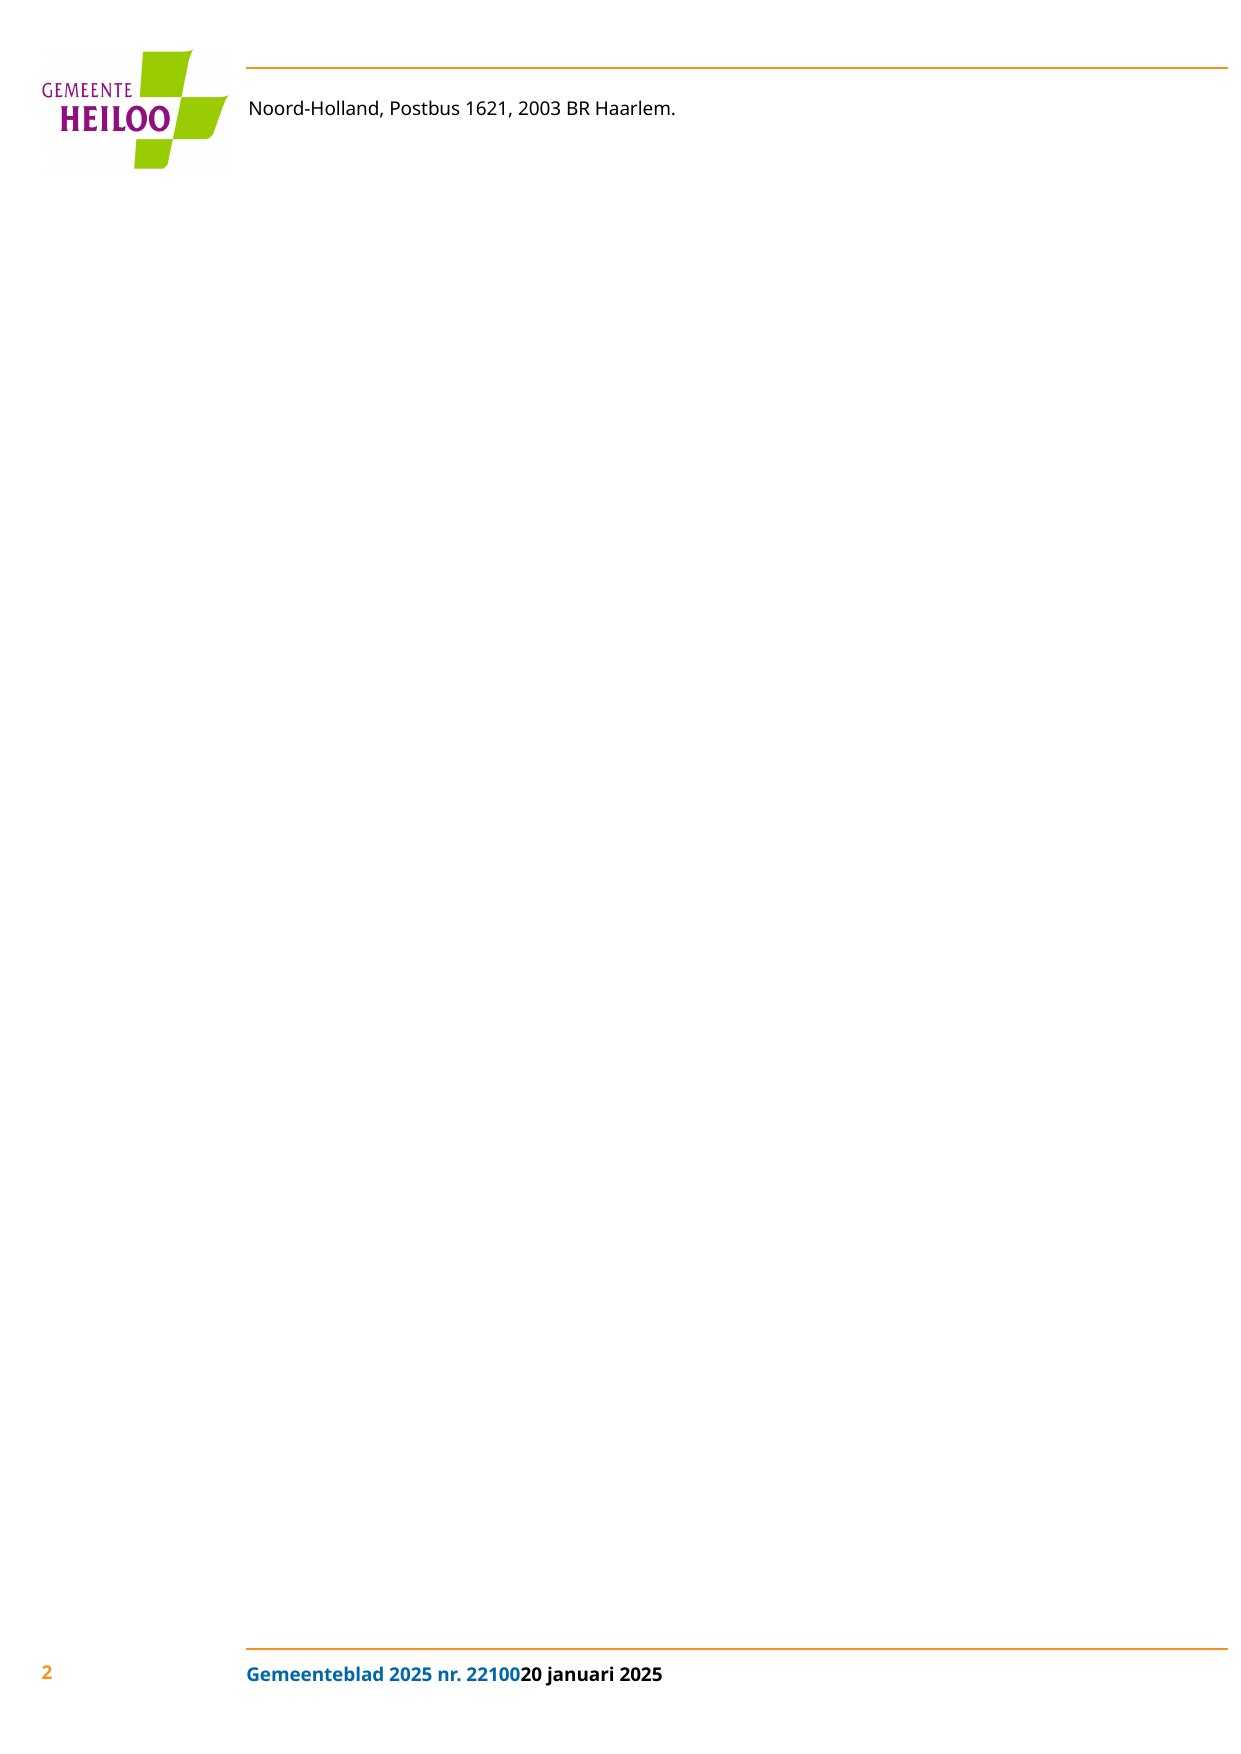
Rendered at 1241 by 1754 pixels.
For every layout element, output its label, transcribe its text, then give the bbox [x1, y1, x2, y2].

picture [41, 47, 231, 172]
text Noord-Holland, Postbus 1621, 2003 BR Haarlem. [248, 95, 1152, 121]
